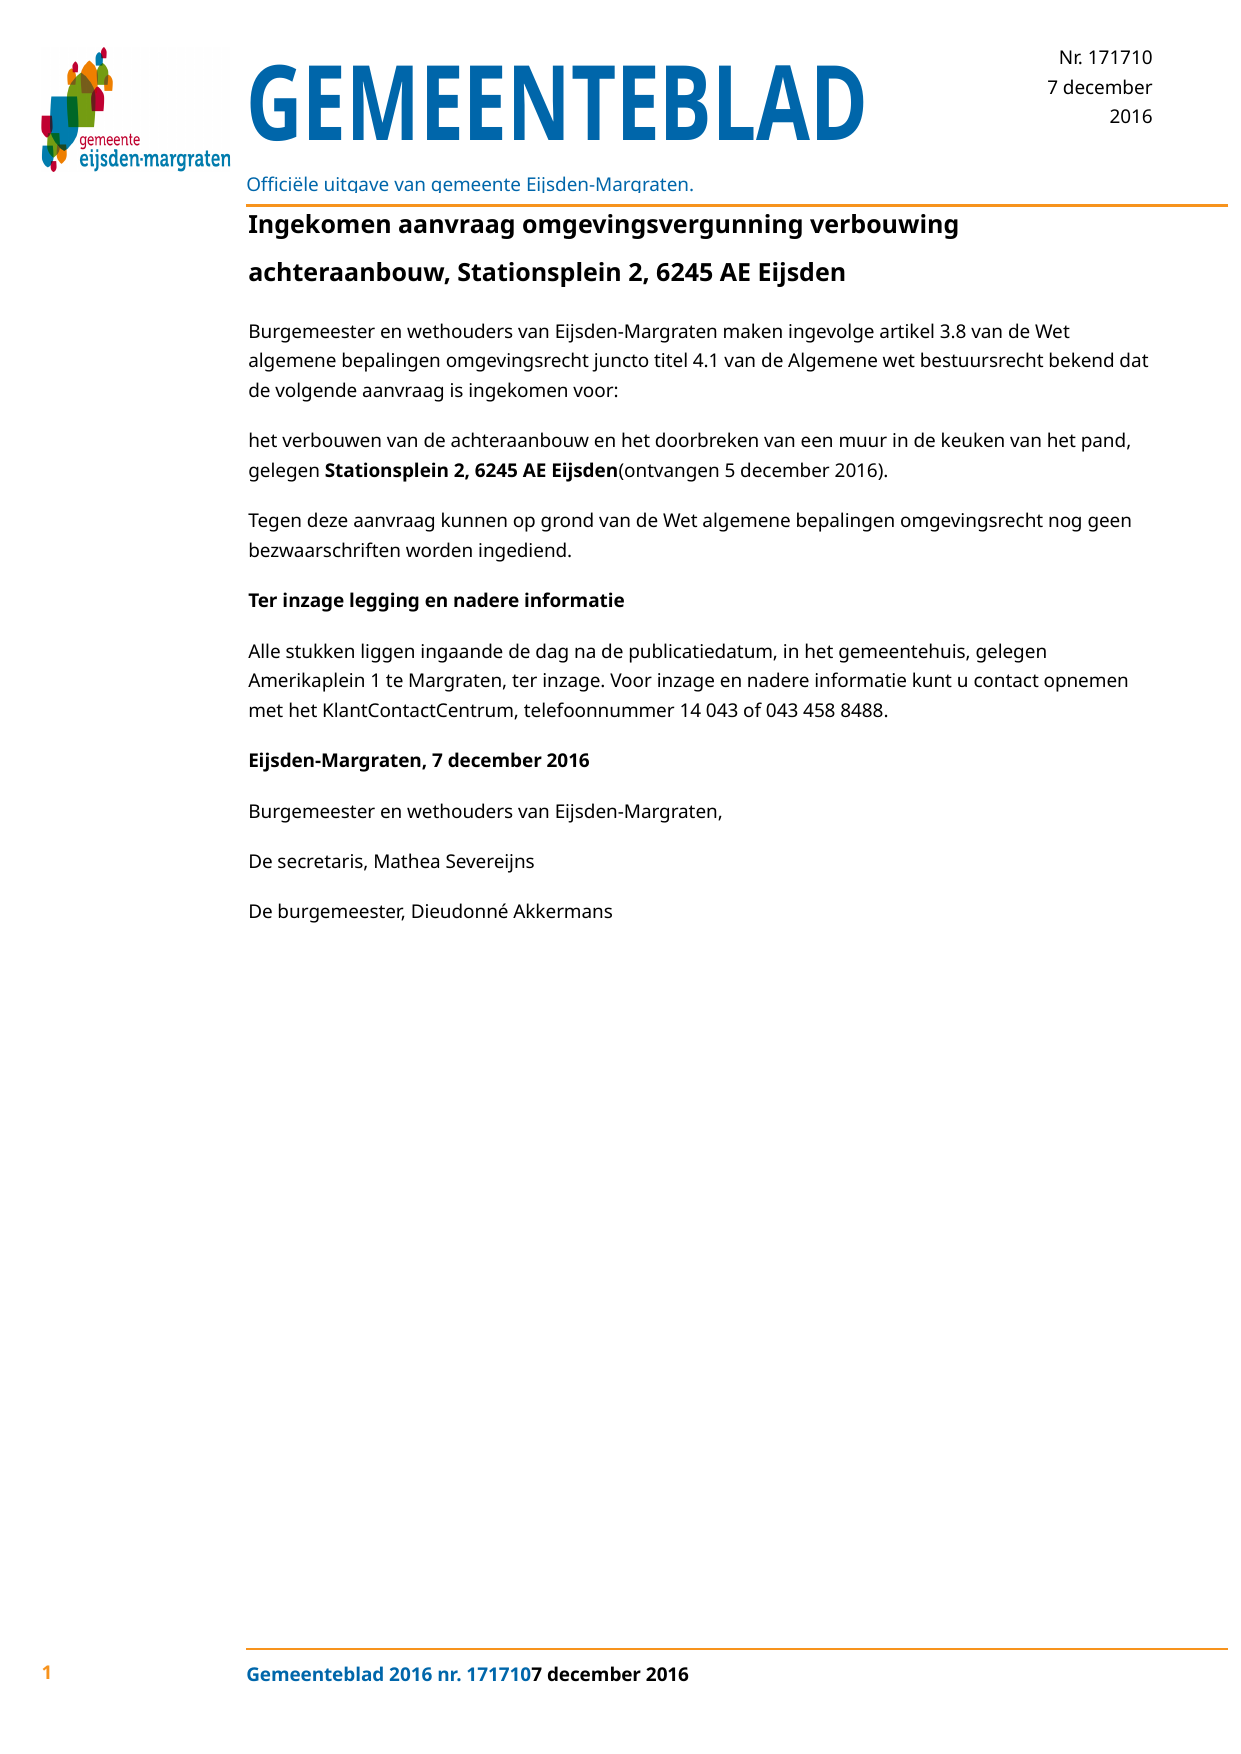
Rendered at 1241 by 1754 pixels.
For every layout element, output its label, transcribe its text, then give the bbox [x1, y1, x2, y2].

text Alle stukken liggen ingaande de dag na de publicatiedatum, in het gemeentehuis, gelegen Amerikaplein 1 te Margraten, ter inzage. Voor inzage en nadere informatie kunt u contact opnemen met het KlantContactCentrum, telefoonnummer 14 043 of 043 458 8488. [248, 638, 1152, 723]
text Ter inzage legging en nadere informatie [248, 587, 1152, 613]
text De burgemeester, Dieudonné Akkermans [248, 899, 1152, 924]
text Burgemeester en wethouders van Eijsden-Margraten, [248, 798, 1152, 824]
text Burgemeester en wethouders van Eijsden-Margraten maken ingevolge artikel 3.8 van de Wet algemene bepalingen omgevingsrecht juncto titel 4.1 van de Algemene wet bestuursrecht bekend dat de volgende aanvraag is ingekomen voor: [248, 318, 1152, 403]
text het verbouwen van de achteraanbouw en het doorbreken van een muur in de keuken van het pand, gelegen Stationsplein 2, 6245 AE Eijsden(ontvangen 5 december 2016). [248, 427, 1152, 483]
text Ingekomen aanvraag omgevingsvergunning verbouwing achteraanbouw, Stationsplein 2, 6245 AE Eijsden [248, 207, 1152, 288]
text Eijsden-Margraten, 7 december 2016 [248, 747, 1152, 773]
text Tegen deze aanvraag kunnen op grond van de Wet algemene bepalingen omgevingsrecht nog geen bezwaarschriften worden ingediend. [248, 507, 1152, 563]
text De secretaris, Mathea Severeijns [248, 848, 1152, 874]
picture [41, 47, 231, 172]
